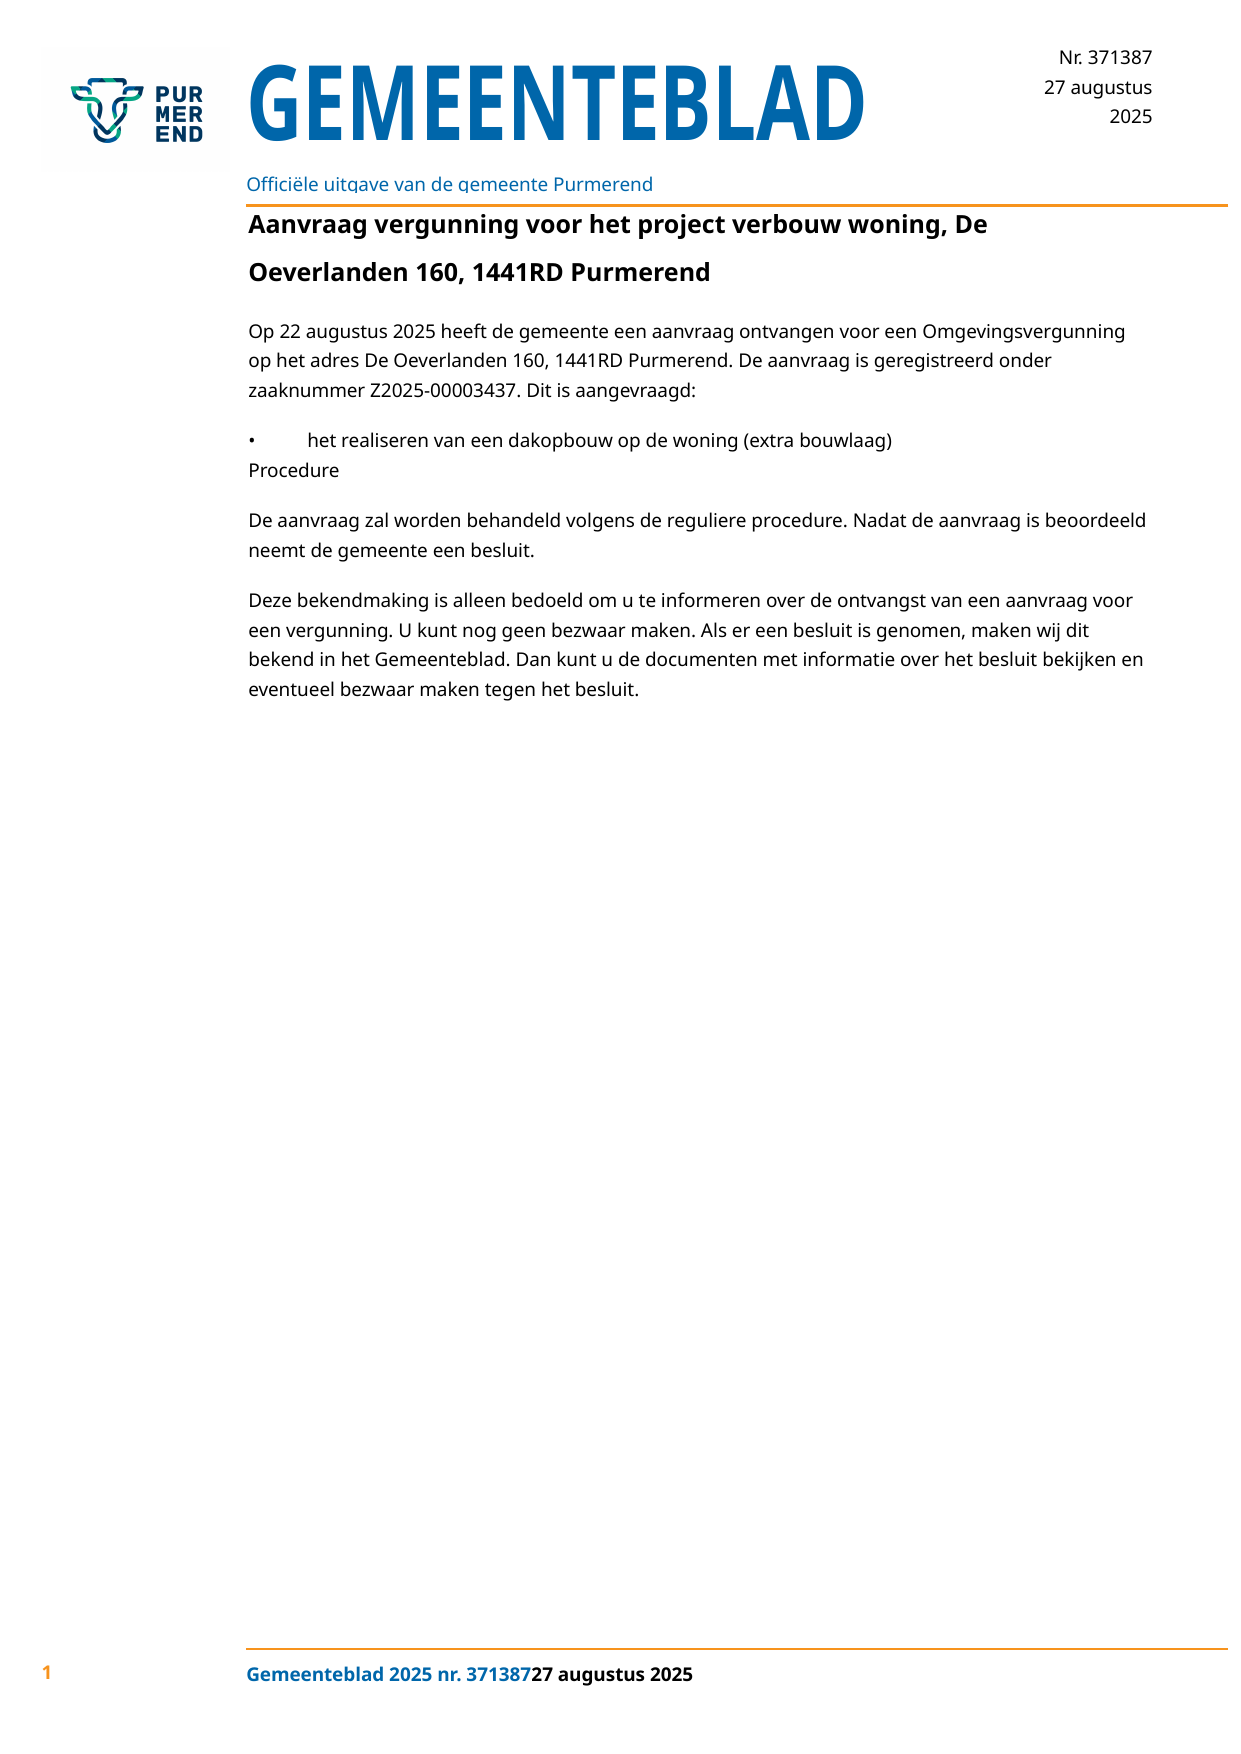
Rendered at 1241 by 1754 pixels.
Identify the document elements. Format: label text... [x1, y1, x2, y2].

text Op 22 augustus 2025 heeft de gemeente een aanvraag ontvangen voor een Omgevingsvergunning op het adres De Oeverlanden 160, 1441RD Purmerend. De aanvraag is geregistreerd onder zaaknummer Z2025-00003437. Dit is aangevraagd: [248, 318, 1152, 403]
list het realiseren van een dakopbouw op de woning (extra bouwlaag) [248, 427, 1152, 453]
text Procedure [248, 457, 1152, 483]
text Aanvraag vergunning voor het project verbouw woning, De Oeverlanden 160, 1441RD Purmerend [248, 207, 1152, 288]
text Deze bekendmaking is alleen bedoeld om u te informeren over de ontvangst van een aanvraag voor een vergunning. U kunt nog geen bezwaar maken. Als er een besluit is genomen, maken wij dit bekend in het Gemeenteblad. Dan kunt u de documenten met informatie over het besluit bekijken en eventueel bezwaar maken tegen het besluit. [248, 587, 1152, 702]
picture [41, 47, 231, 172]
text De aanvraag zal worden behandeld volgens de reguliere procedure. Nadat de aanvraag is beoordeeld neemt de gemeente een besluit. [248, 507, 1152, 563]
